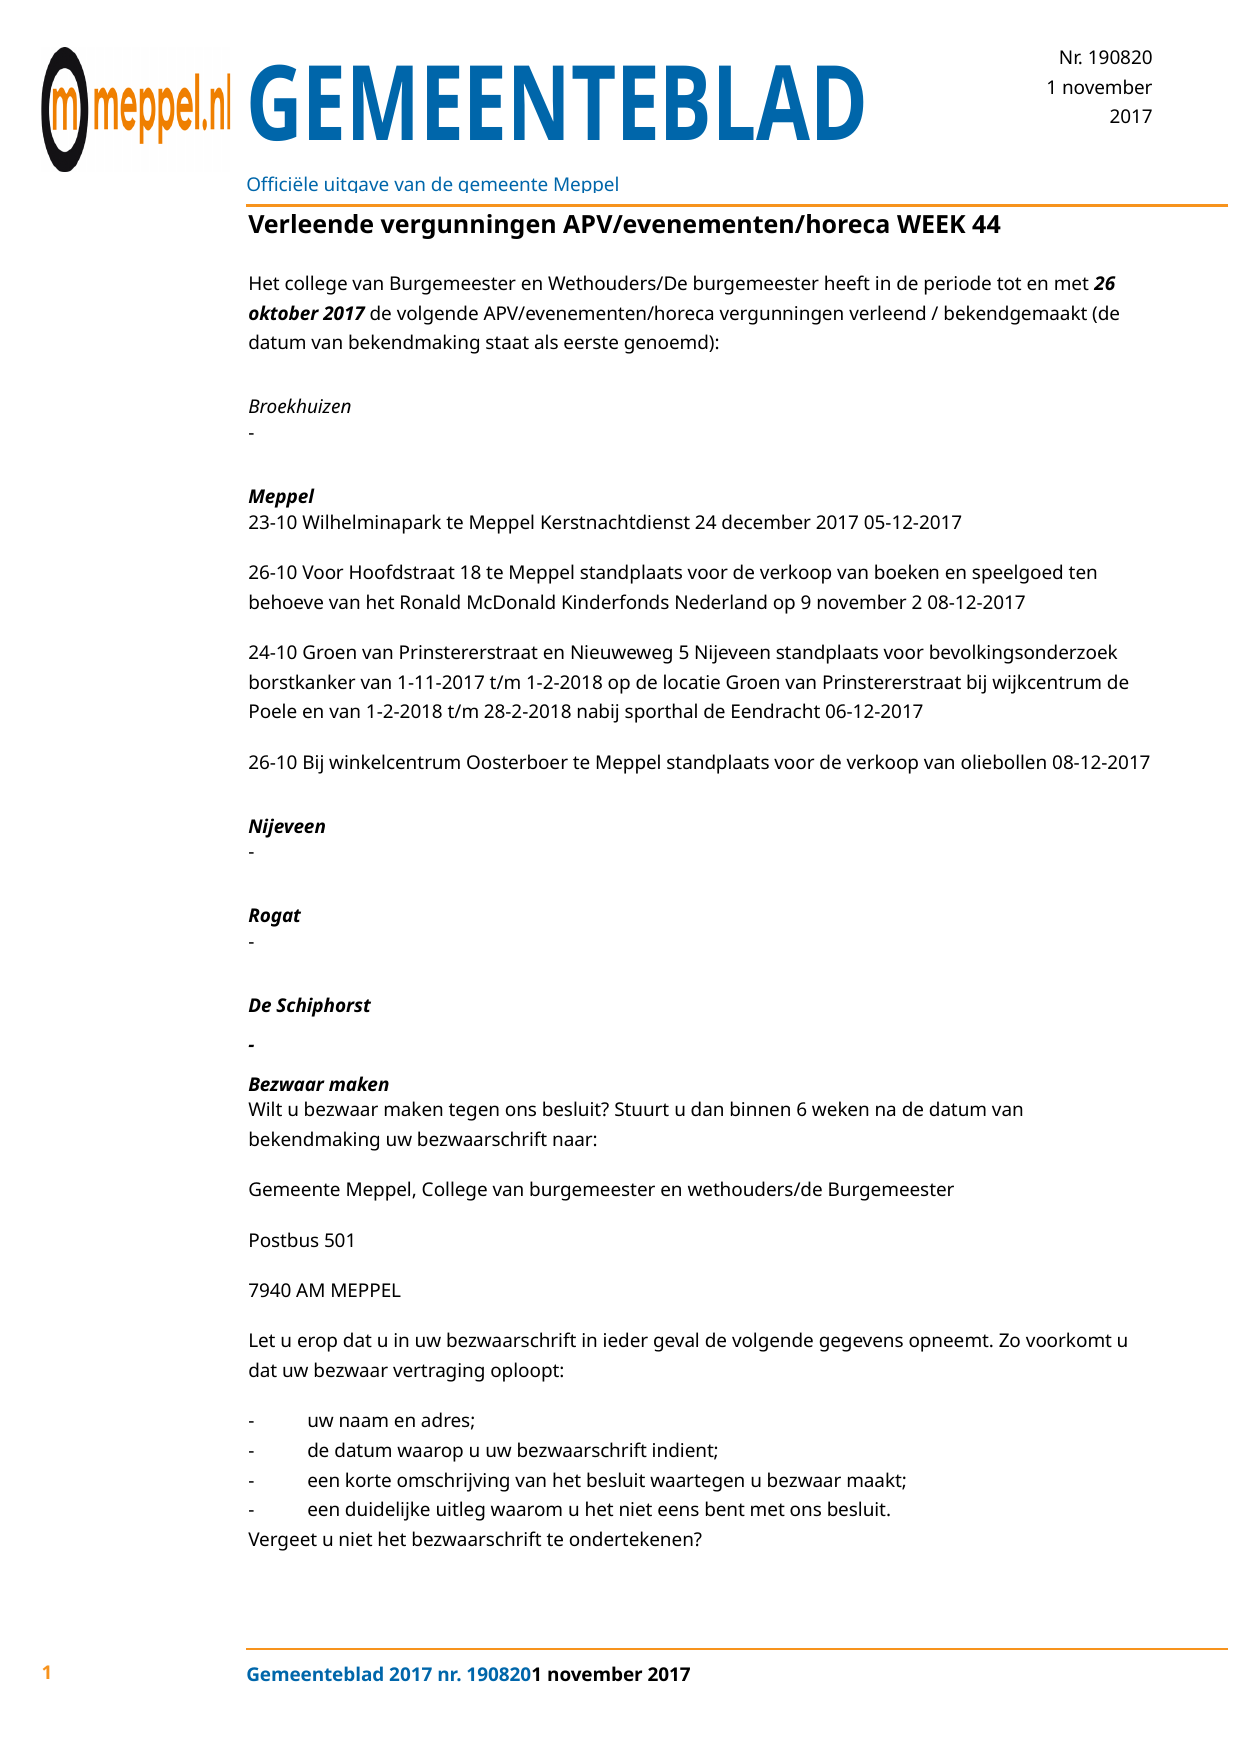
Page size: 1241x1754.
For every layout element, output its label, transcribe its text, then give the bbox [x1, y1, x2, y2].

text 26-10 Voor Hoofdstraat 18 te Meppel standplaats voor de verkoop van boeken en speelgoed ten behoeve van het Ronald McDonald Kinderfonds Nederland op 9 november 2 08-12-2017 [248, 559, 1152, 614]
text Rogat [248, 902, 1152, 928]
text Broekhuizen [248, 393, 1152, 419]
text - [248, 419, 1152, 445]
text 23-10 Wilhelminapark te Meppel Kerstnachtdienst 24 december 2017 05-12-2017 [248, 509, 1152, 534]
list een korte omschrijving van het besluit waartegen u bezwaar maakt; [248, 1467, 1152, 1493]
picture [41, 47, 231, 172]
text Verleende vergunningen APV/evenementen/horeca WEEK 44 [248, 207, 1152, 241]
text Meppel [248, 483, 1152, 509]
text Vergeet u niet het bezwaarschrift te ondertekenen? [248, 1526, 1152, 1552]
text Let u erop dat u in uw bezwaarschrift in ieder geval de volgende gegevens opneemt. Zo voorkomt u dat uw bezwaar vertraging oploopt: [248, 1328, 1152, 1383]
text Het college van Burgemeester en Wethouders/De burgemeester heeft in de periode tot en met 26 oktober 2017 de volgende APV/evenementen/horeca vergunningen verleend / bekendgemaakt (de datum van bekendmaking staat als eerste genoemd): [248, 270, 1152, 355]
list de datum waarop u uw bezwaarschrift indient; [248, 1437, 1152, 1463]
text De Schiphorst [248, 992, 1152, 1018]
text - [248, 928, 1152, 954]
text 26-10 Bij winkelcentrum Oosterboer te Meppel standplaats voor de verkoop van oliebollen 08-12-2017 [248, 749, 1152, 774]
text Nijeveen [248, 813, 1152, 838]
text Bezwaar maken [248, 1071, 1152, 1096]
text - [248, 1031, 1152, 1057]
text Gemeente Meppel, College van burgemeester en wethouders/de Burgemeester [248, 1176, 1152, 1202]
text 24-10 Groen van Prinstererstraat en Nieuweweg 5 Nijeveen standplaats voor bevolkingsonderzoek borstkanker van 1-11-2017 t/m 1-2-2018 op de locatie Groen van Prinstererstraat bij wijkcentrum de Poele en van 1-2-2018 t/m 28-2-2018 nabij sporthal de Eendracht 06-12-2017 [248, 639, 1152, 724]
text Wilt u bezwaar maken tegen ons besluit? Stuurt u dan binnen 6 weken na de datum van bekendmaking uw bezwaarschrift naar: [248, 1096, 1152, 1152]
list een duidelijke uitleg waarom u het niet eens bent met ons besluit. [248, 1496, 1152, 1522]
text Postbus 501 [248, 1227, 1152, 1253]
text 7940 AM MEPPEL [248, 1277, 1152, 1303]
list uw naam en adres; [248, 1408, 1152, 1433]
text - [248, 838, 1152, 864]
